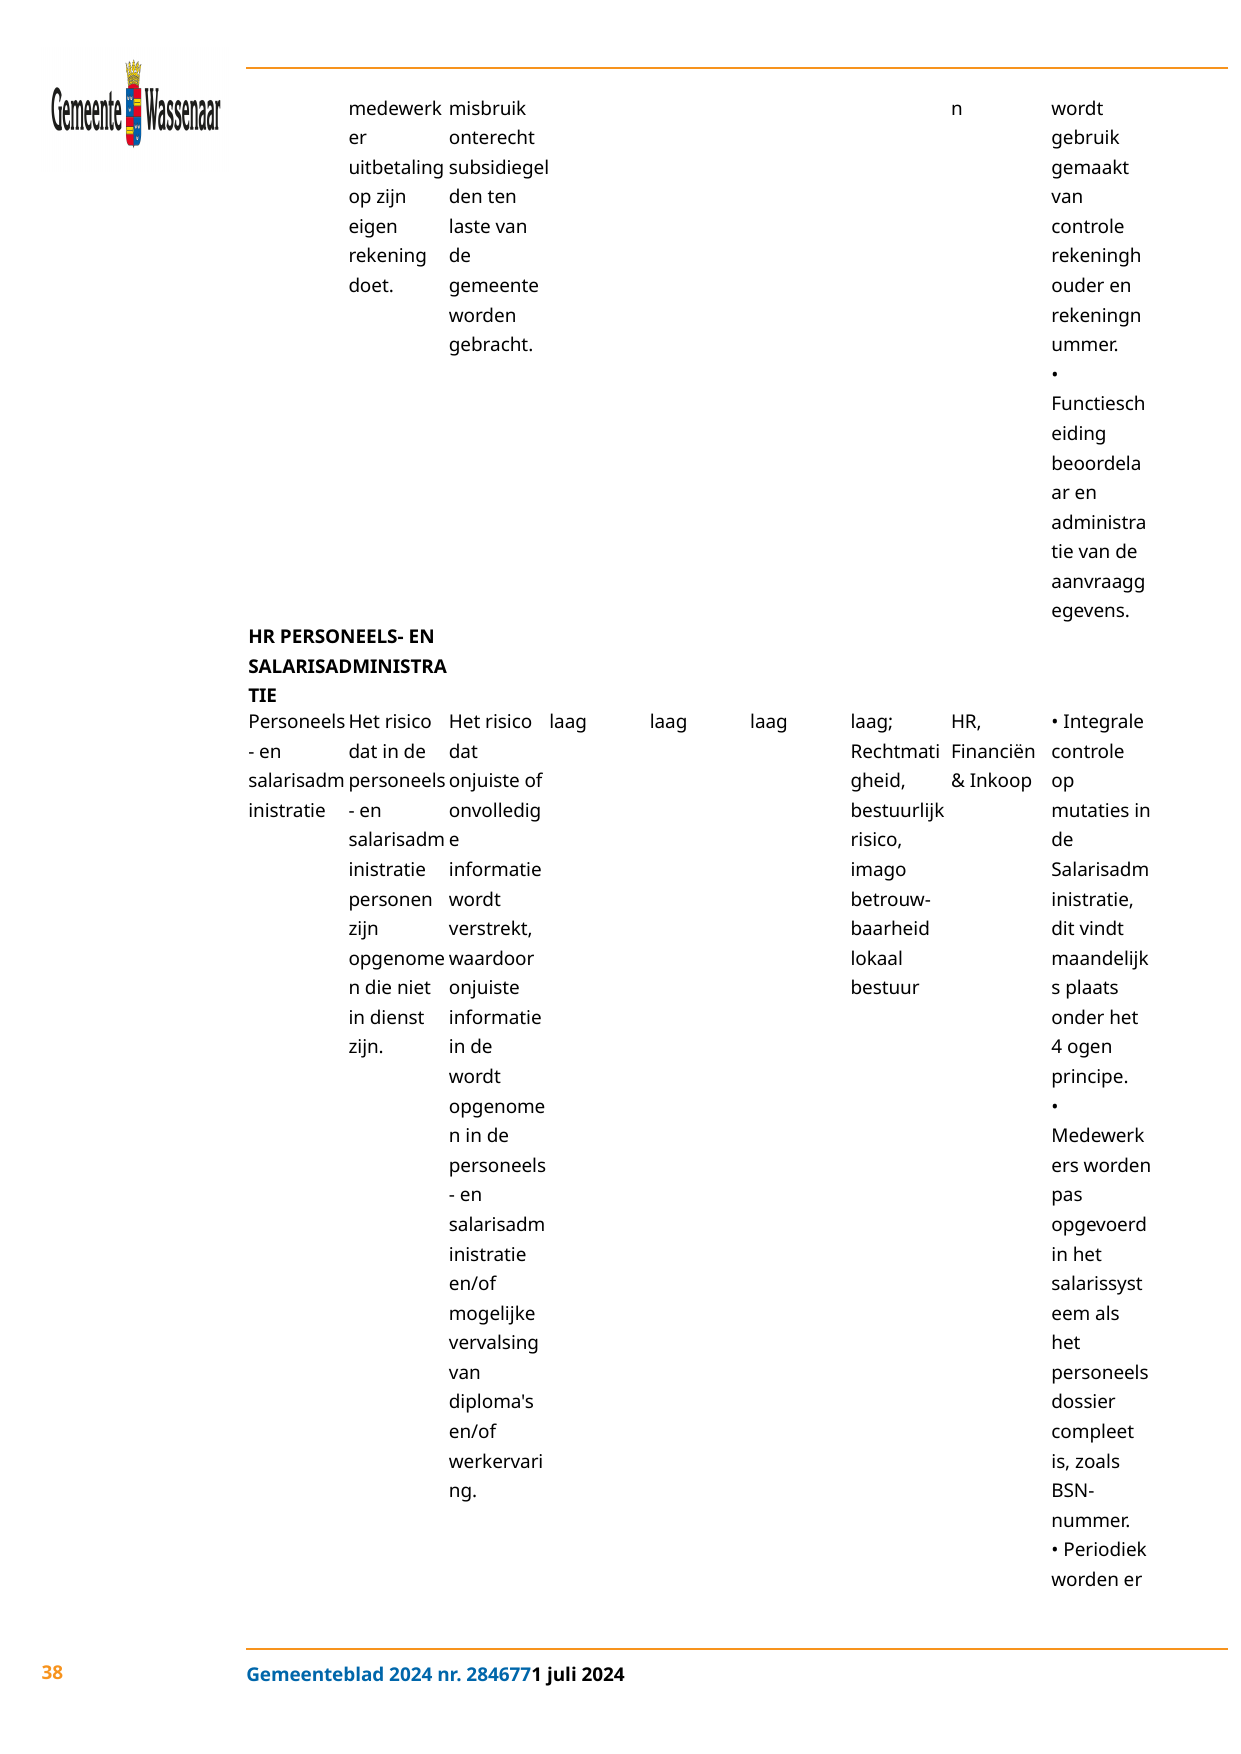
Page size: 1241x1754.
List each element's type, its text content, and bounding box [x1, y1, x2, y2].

table_cell n [951, 95, 1051, 623]
table_cell HR, Financiën & Inkoop [951, 708, 1051, 1592]
table_cell medewerker uitbetaling op zijn eigen rekening doet. [348, 95, 449, 623]
table_cell [248, 95, 348, 623]
table_cell [549, 95, 649, 623]
table_cell Het risico dat onjuiste of onvolledige informatie wordt verstrekt, waardoor onjuiste informatie in de wordt opgenomen in de personeels- en salarisadministratie en/of mogelijke vervalsing van diploma's en/of werkervaring. [449, 708, 549, 1592]
table_cell laag [650, 708, 750, 1592]
table_cell laag [549, 708, 649, 1592]
picture [41, 47, 231, 172]
table_cell laag [750, 708, 850, 1592]
table_cell Personeels- en salarisadministratie [248, 708, 348, 1592]
table_cell [650, 624, 750, 708]
table_cell HR PERSONEELS- EN SALARISADMINISTRATIE [248, 624, 449, 708]
table_cell • Integrale controle op mutaties in de Salarisadministratie, dit vindt maandelijks plaats onder het 4 ogen principe. • Medewerkers worden pas opgevoerd in het salarissysteem als het personeelsdossier compleet is, zoals BSN-nummer. • Periodiek worden er [1051, 708, 1152, 1592]
table_cell [549, 624, 649, 708]
table_cell [850, 624, 951, 708]
table_cell [951, 624, 1051, 708]
table_cell Het risico dat in de personeels- en salarisadministratie personen zijn opgenomen die niet in dienst zijn. [348, 708, 449, 1592]
table_cell wordt gebruik gemaakt van controle rekeninghouder en rekeningnummer. • Functiescheiding beoordelaar en administratie van de aanvraaggegevens. [1051, 95, 1152, 623]
table_cell laag; Rechtmatigheid, bestuurlijk risico, imago betrouw-baarheid lokaal bestuur [850, 708, 951, 1592]
table_cell [850, 95, 951, 623]
table_cell [750, 95, 850, 623]
table_cell [750, 624, 850, 708]
table_cell [449, 624, 549, 708]
table_cell [650, 95, 750, 623]
table_cell [1051, 624, 1152, 708]
table_cell misbruik onterecht subsidiegelden ten laste van de gemeente worden gebracht. [449, 95, 549, 623]
